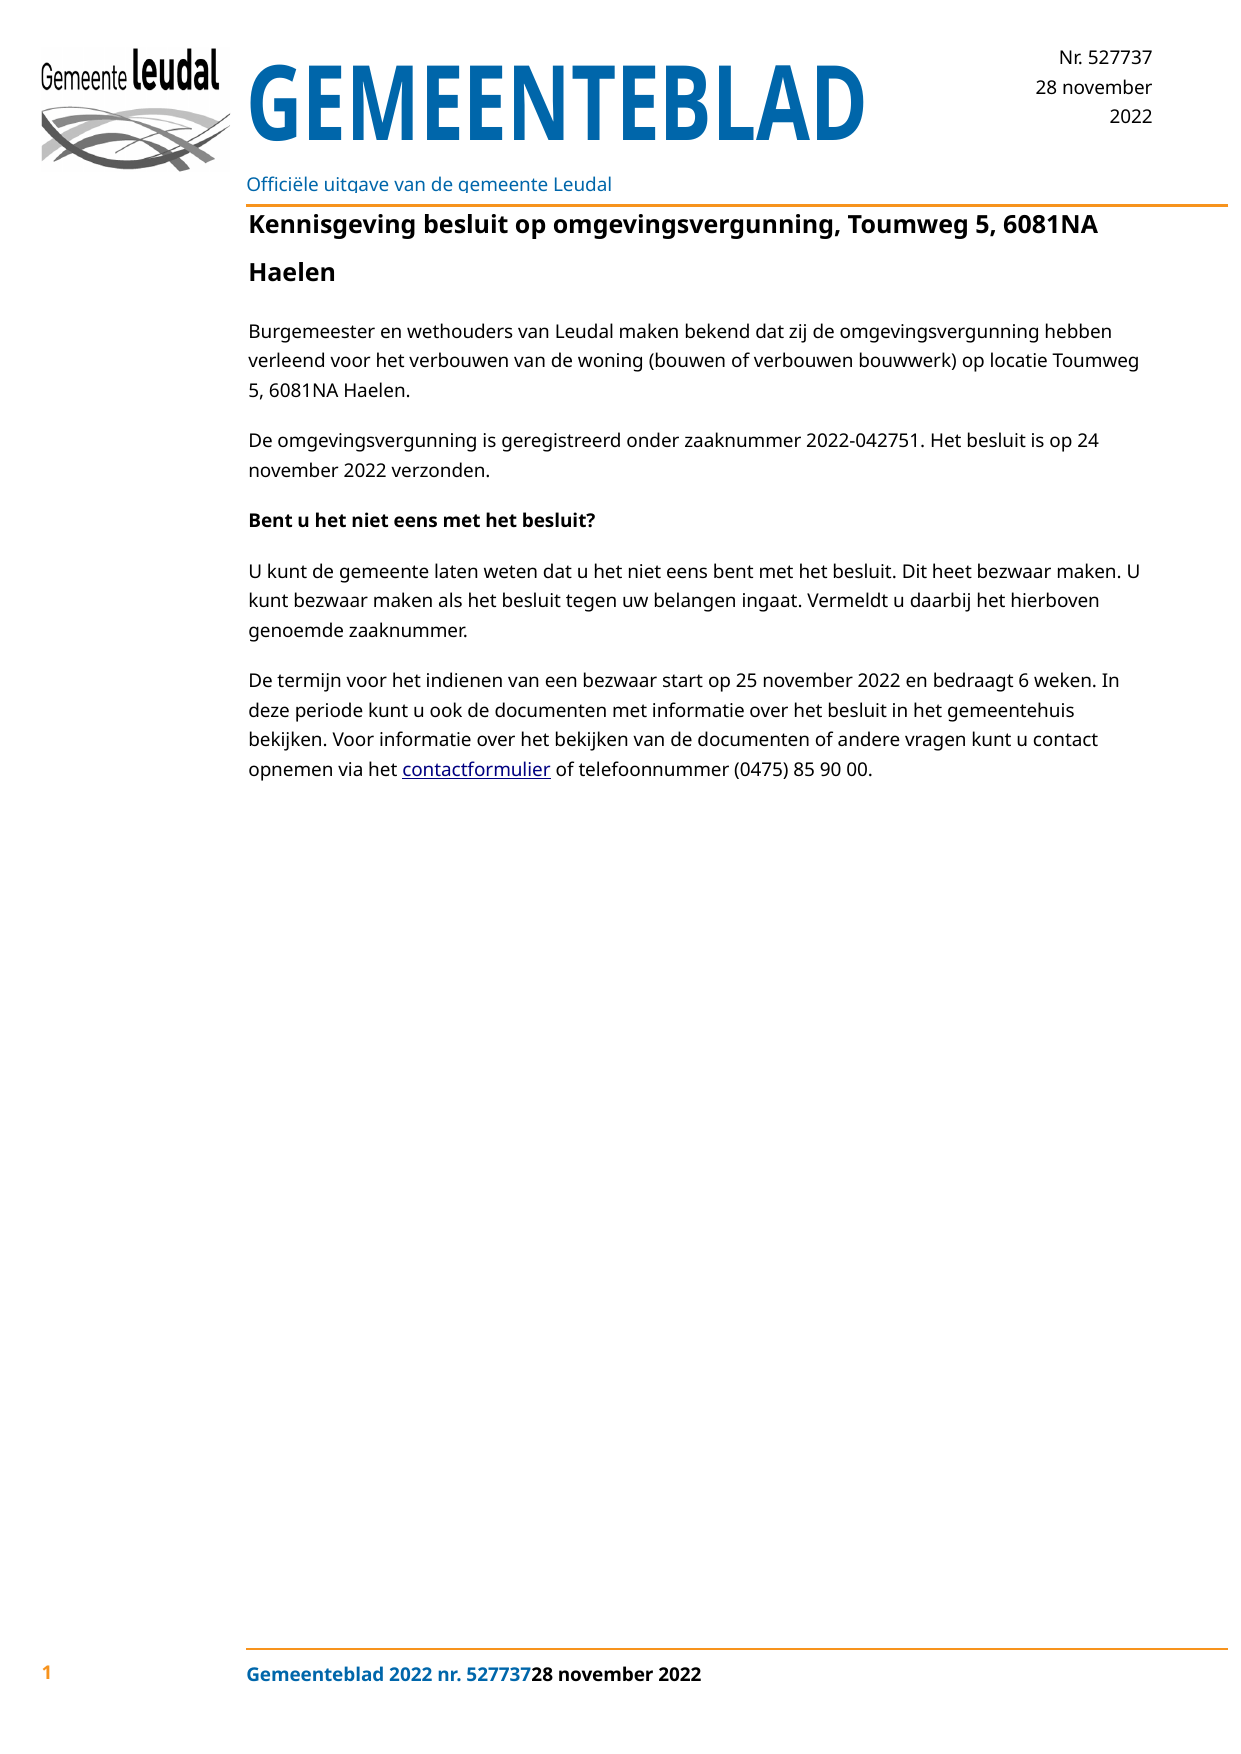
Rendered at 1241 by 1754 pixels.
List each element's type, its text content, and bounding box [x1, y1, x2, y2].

text De termijn voor het indienen van een bezwaar start op 25 november 2022 en bedraagt 6 weken. In deze periode kunt u ook de documenten met informatie over het besluit in het gemeentehuis bekijken. Voor informatie over het bekijken van de documenten of andere vragen kunt u contact opnemen via het contactformulier of telefoonnummer (0475) 85 90 00. [248, 667, 1152, 782]
text Burgemeester en wethouders van Leudal maken bekend dat zij de omgevingsvergunning hebben verleend voor het verbouwen van de woning (bouwen of verbouwen bouwwerk) op locatie Toumweg 5, 6081NA Haelen. [248, 318, 1152, 403]
text Bent u het niet eens met het besluit? [248, 507, 1152, 533]
text U kunt de gemeente laten weten dat u het niet eens bent met het besluit. Dit heet bezwaar maken. U kunt bezwaar maken als het besluit tegen uw belangen ingaat. Vermeldt u daarbij het hierboven genoemde zaaknummer. [248, 558, 1152, 643]
text Kennisgeving besluit op omgevingsvergunning, Toumweg 5, 6081NA Haelen [248, 207, 1152, 288]
text De omgevingsvergunning is geregistreerd onder zaaknummer 2022-042751. Het besluit is op 24 november 2022 verzonden. [248, 427, 1152, 483]
picture [41, 47, 231, 172]
